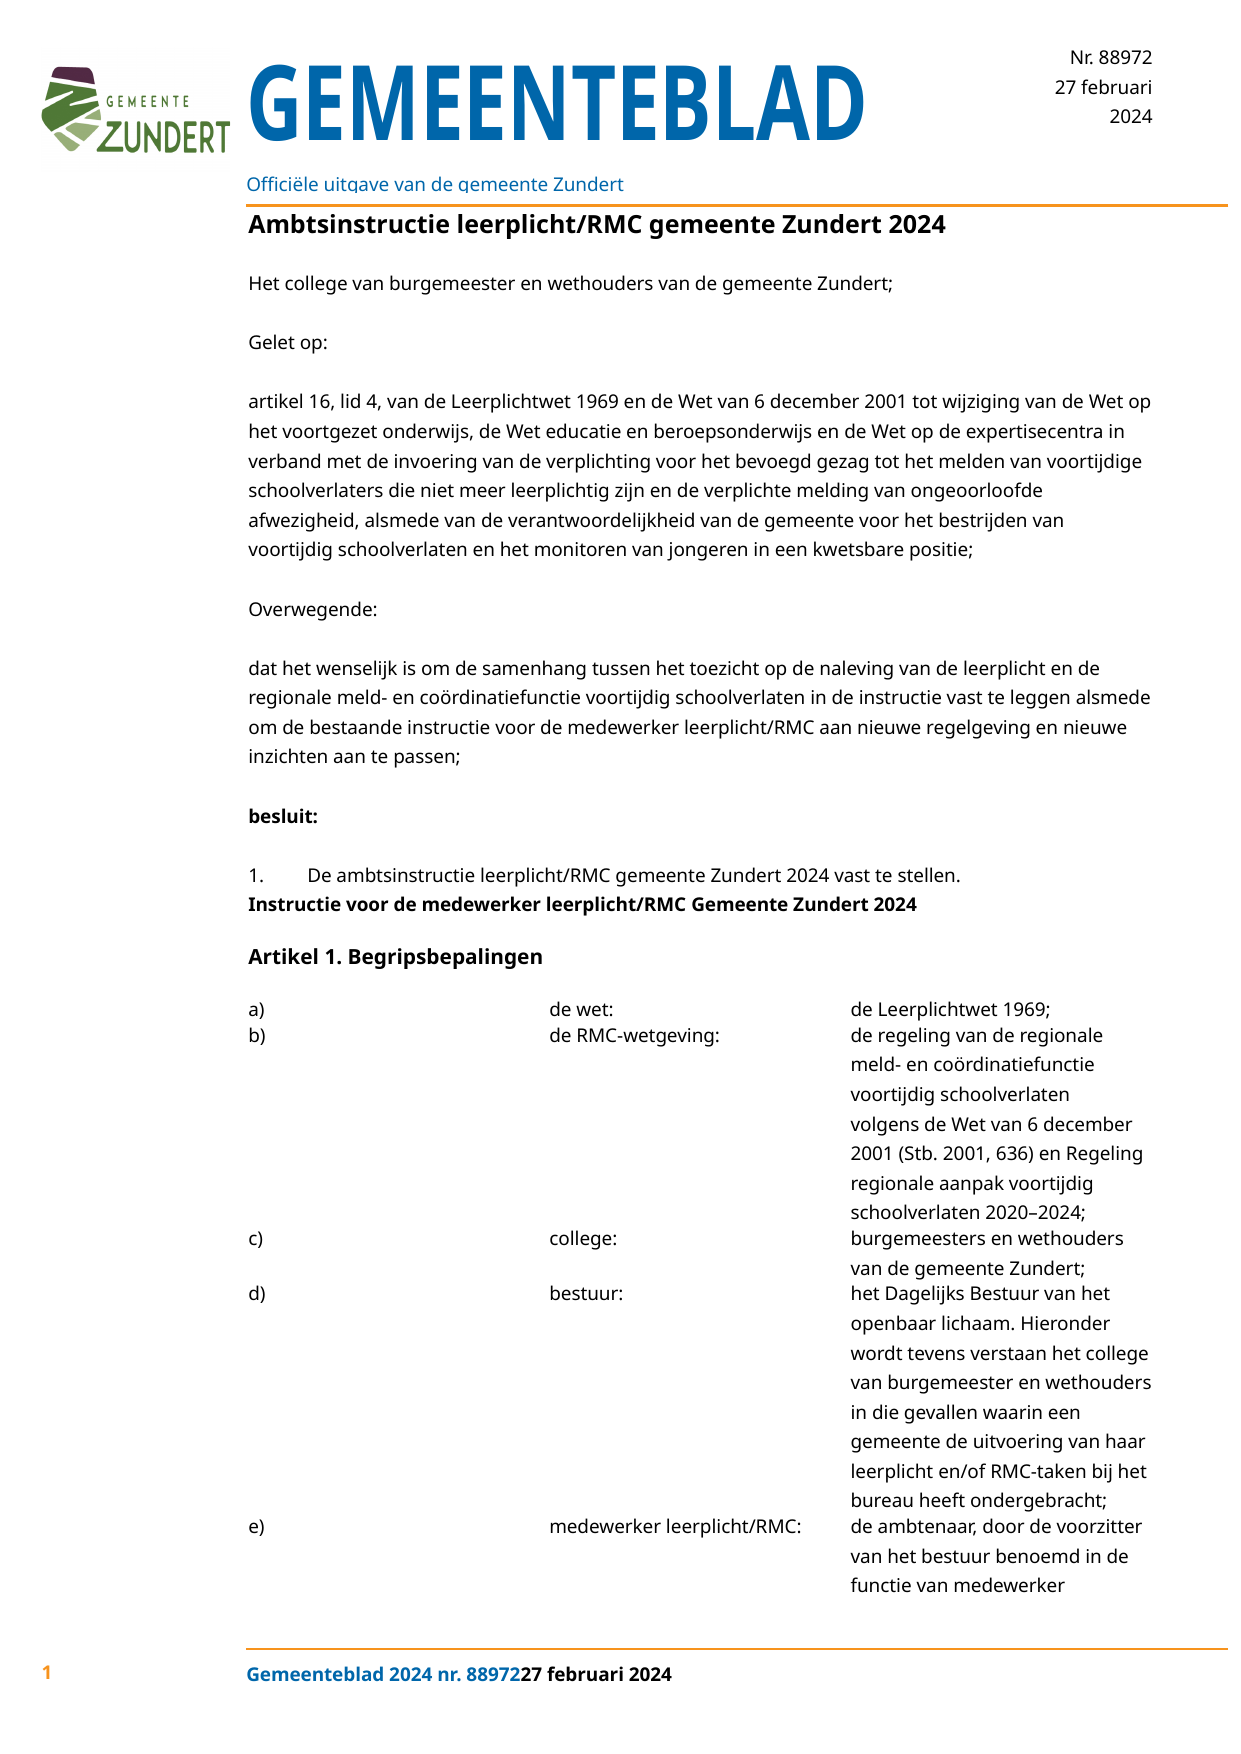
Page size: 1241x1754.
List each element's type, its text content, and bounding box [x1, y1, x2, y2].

table_cell het Dagelijks Bestuur van het openbaar lichaam. Hieronder wordt tevens verstaan het college van burgemeester en wethouders in die gevallen waarin een gemeente de uitvoering van haar leerplicht en/of RMC-taken bij het bureau heeft ondergebracht; [850, 1281, 1152, 1513]
table_cell de ambtenaar, door de voorzitter van het bestuur benoemd in de functie van medewerker [850, 1513, 1152, 1598]
text Het college van burgemeester en wethouders van de gemeente Zundert; [248, 270, 1152, 296]
table_cell d) [248, 1281, 549, 1513]
table_cell de RMC-wetgeving: [549, 1022, 850, 1225]
table_cell college: [549, 1225, 850, 1281]
text dat het wenselijk is om de samenhang tussen het toezicht op de naleving van de leerplicht en de regionale meld- en coördinatiefunctie voortijdig schoolverlaten in de instructie vast te leggen alsmede om de bestaande instructie voor de medewerker leerplicht/RMC aan nieuwe regelgeving en nieuwe inzichten aan te passen; [248, 655, 1152, 769]
list De ambtsinstructie leerplicht/RMC gemeente Zundert 2024 vast te stellen. [248, 862, 1152, 888]
table_cell bestuur: [549, 1281, 850, 1513]
text Instructie voor de medewerker leerplicht/RMC Gemeente Zundert 2024 [248, 892, 1152, 917]
table_cell de regeling van de regionale meld- en coördinatiefunctie voortijdig schoolverlaten volgens de Wet van 6 december 2001 (Stb. 2001, 636) en Regeling regionale aanpak voortijdig schoolverlaten 2020–2024; [850, 1022, 1152, 1225]
table_cell e) [248, 1513, 549, 1598]
text Artikel 1. Begripsbepalingen [248, 942, 1152, 970]
table_cell medewerker leerplicht/RMC: [549, 1513, 850, 1598]
text besluit: [248, 803, 1152, 828]
text Gelet op: [248, 329, 1152, 355]
table_cell c) [248, 1225, 549, 1281]
table_cell b) [248, 1022, 549, 1225]
table_header [850, 971, 1152, 996]
table_header [549, 971, 850, 996]
table_cell a) [248, 996, 549, 1022]
table_cell de wet: [549, 996, 850, 1022]
text Overwegende: [248, 596, 1152, 621]
table_cell burgemeesters en wethouders van de gemeente Zundert; [850, 1225, 1152, 1281]
text artikel 16, lid 4, van de Leerplichtwet 1969 en de Wet van 6 december 2001 tot wijziging van de Wet op het voortgezet onderwijs, de Wet educatie en beroepsonderwijs en de Wet op de expertisecentra in verband met de invoering van de verplichting voor het bevoegd gezag tot het melden van voortijdige schoolverlaters die niet meer leerplichtig zijn en de verplichte melding van ongeoorloofde afwezigheid, alsmede van de verantwoordelijkheid van de gemeente voor het bestrijden van voortijdig schoolverlaten en het monitoren van jongeren in een kwetsbare positie; [248, 389, 1152, 562]
table_header [248, 971, 549, 996]
text Ambtsinstructie leerplicht/RMC gemeente Zundert 2024 [248, 207, 1152, 241]
picture [41, 47, 231, 172]
table_cell de Leerplichtwet 1969; [850, 996, 1152, 1022]
